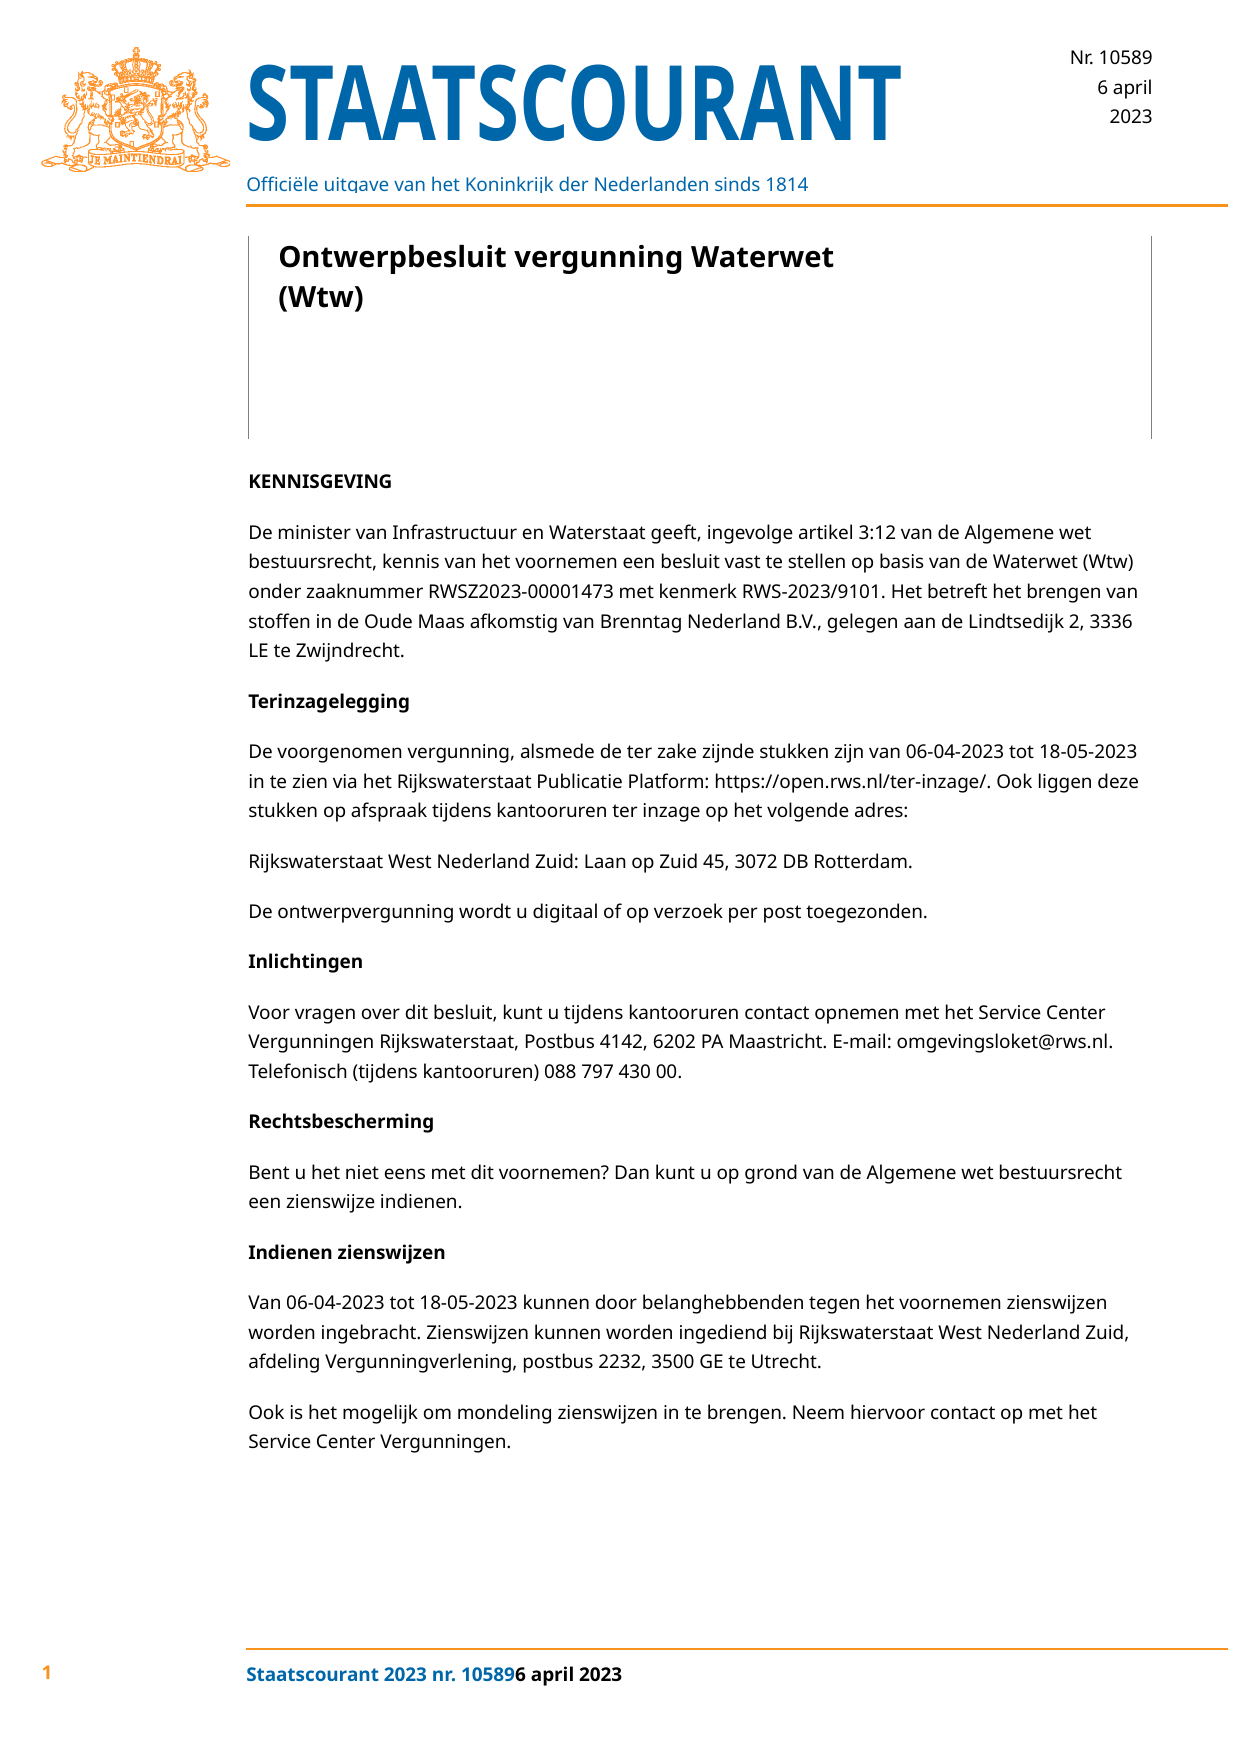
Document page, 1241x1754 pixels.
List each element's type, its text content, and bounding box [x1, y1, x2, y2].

text Van 06-04-2023 tot 18-05-2023 kunnen door belanghebbenden tegen het voornemen zienswijzen worden ingebracht. Zienswijzen kunnen worden ingediend bij Rijkswaterstaat West Nederland Zuid, afdeling Vergunningverlening, postbus 2232, 3500 GE te Utrecht. [248, 1289, 1152, 1374]
text De ontwerpvergunning wordt u digitaal of op verzoek per post toegezonden. [248, 898, 1152, 924]
text Ook is het mogelijk om mondeling zienswijzen in te brengen. Neem hiervoor contact op met het Service Center Vergunningen. [248, 1399, 1152, 1454]
table_header [850, 236, 912, 413]
text De minister van Infrastructuur en Waterstaat geeft, ingevolge artikel 3:12 van de Algemene wet bestuursrecht, kennis van het voornemen een besluit vast te stellen op basis van de Waterwet (Wtw) onder zaaknummer RWSZ2023-00001473 met kenmerk RWS-2023/9101. Het betreft het brengen van stoffen in de Oude Maas afkomstig van Brenntag Nederland B.V., gelegen aan de Lindtsedijk 2, 3336 LE te Zwijndrecht. [248, 519, 1152, 663]
text Rechtsbescherming [248, 1109, 1152, 1134]
table_header [850, 414, 1151, 439]
text De voorgenomen vergunning, alsmede de ter zake zijnde stukken zijn van 06-04-2023 tot 18-05-2023 in te zien via het Rijkswaterstaat Publicatie Platform: https://open.rws.nl/ter-inzage/. Ook liggen deze stukken op afspraak tijdens kantooruren ter inzage op het volgende adres: [248, 738, 1152, 823]
picture [41, 47, 231, 172]
table_header Ontwerpbesluit vergunning Waterwet (Wtw) [249, 236, 850, 439]
text Inlichtingen [248, 949, 1152, 974]
table_header [1090, 236, 1151, 413]
text KENNISGEVING [248, 469, 1152, 494]
text Indienen zienswijzen [248, 1239, 1152, 1265]
picture [912, 236, 1090, 414]
text Rijkswaterstaat West Nederland Zuid: Laan op Zuid 45, 3072 DB Rotterdam. [248, 848, 1152, 873]
text Bent u het niet eens met dit voornemen? Dan kunt u op grond van de Algemene wet bestuursrecht een zienswijze indienen. [248, 1159, 1152, 1214]
text Voor vragen over dit besluit, kunt u tijdens kantooruren contact opnemen met het Service Center Vergunningen Rijkswaterstaat, Postbus 4142, 6202 PA Maastricht. E-mail: omgevingsloket@rws.nl. Telefonisch (tijdens kantooruren) 088 797 430 00. [248, 999, 1152, 1084]
text Terinzagelegging [248, 688, 1152, 713]
